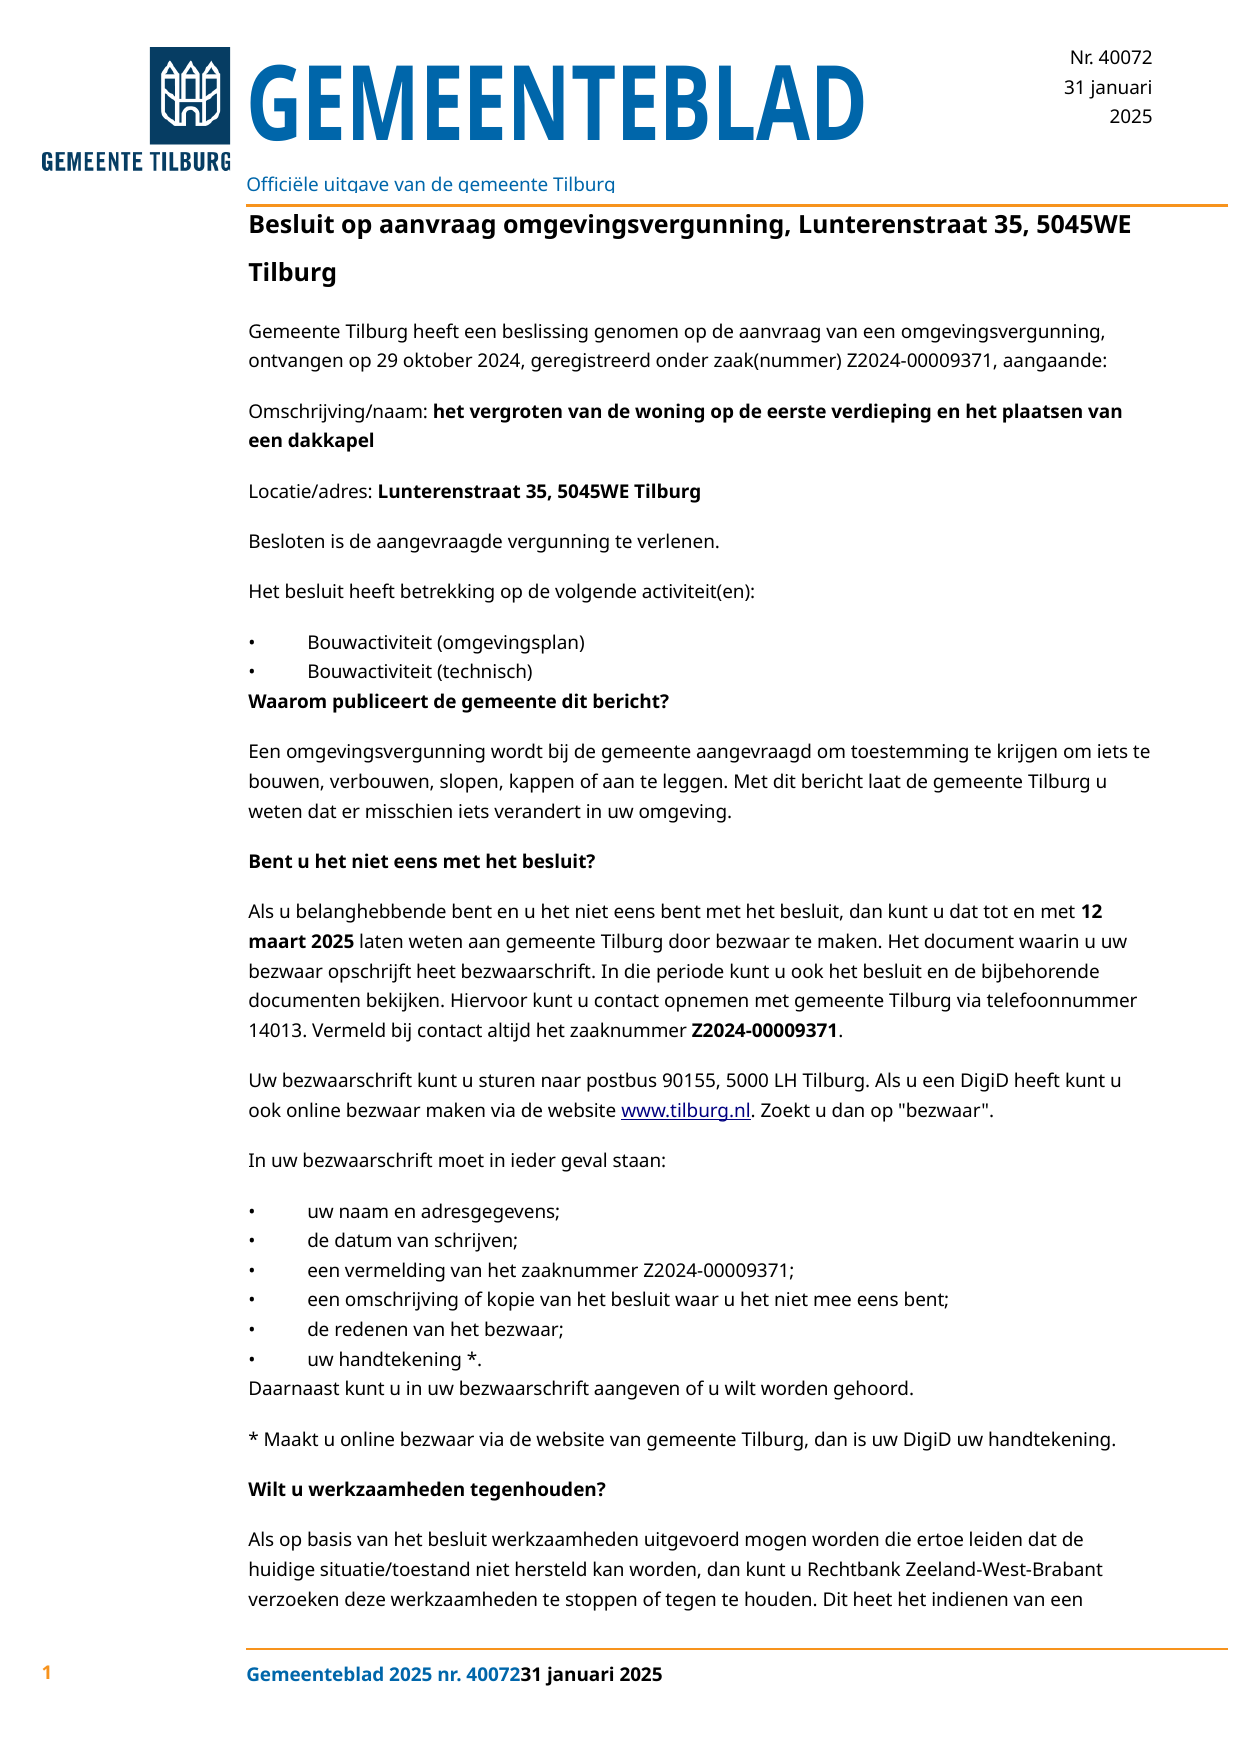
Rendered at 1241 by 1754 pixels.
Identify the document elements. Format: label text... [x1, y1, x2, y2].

text Besluit op aanvraag omgevingsvergunning, Lunterenstraat 35, 5045WE Tilburg [248, 207, 1152, 288]
text Bent u het niet eens met het besluit? [248, 848, 1152, 874]
list een vermelding van het zaaknummer Z2024-00009371; [248, 1257, 1152, 1283]
list de datum van schrijven; [248, 1227, 1152, 1253]
text * Maakt u online bezwaar via de website van gemeente Tilburg, dan is uw DigiD uw handtekening. [248, 1426, 1152, 1452]
text Uw bezwaarschrift kunt u sturen naar postbus 90155, 5000 LH Tilburg. Als u een DigiD heeft kunt u ook online bezwaar maken via de website www.tilburg.nl. Zoekt u dan op "bezwaar". [248, 1067, 1152, 1123]
list Bouwactiviteit (technisch) [248, 659, 1152, 684]
text Wilt u werkzaamheden tegenhouden? [248, 1476, 1152, 1502]
list uw handtekening *. [248, 1346, 1152, 1372]
text Gemeente Tilburg heeft een beslissing genomen op de aanvraag van een omgevingsvergunning, ontvangen op 29 oktober 2024, geregistreerd onder zaak(nummer) Z2024-00009371, aangaande: [248, 318, 1152, 373]
text In uw bezwaarschrift moet in ieder geval staan: [248, 1147, 1152, 1173]
text Het besluit heeft betrekking op de volgende activiteit(en): [248, 579, 1152, 604]
text Een omgevingsvergunning wordt bij de gemeente aangevraagd om toestemming te krijgen om iets te bouwen, verbouwen, slopen, kappen of aan te leggen. Met dit bericht laat de gemeente Tilburg u weten dat er misschien iets verandert in uw omgeving. [248, 739, 1152, 824]
list een omschrijving of kopie van het besluit waar u het niet mee eens bent; [248, 1287, 1152, 1312]
text Daarnaast kunt u in uw bezwaarschrift aangeven of u wilt worden gehoord. [248, 1375, 1152, 1401]
list Bouwactiviteit (omgevingsplan) [248, 629, 1152, 655]
picture [41, 47, 231, 172]
text Als op basis van het besluit werkzaamheden uitgevoerd mogen worden die ertoe leiden dat de huidige situatie/toestand niet hersteld kan worden, dan kunt u Rechtbank Zeeland-West-Brabant verzoeken deze werkzaamheden te stoppen of tegen te houden. Dit heet het indienen van een [248, 1527, 1152, 1612]
list de redenen van het bezwaar; [248, 1316, 1152, 1342]
text Besloten is de aangevraagde vergunning te verlenen. [248, 528, 1152, 554]
text Locatie/adres: Lunterenstraat 35, 5045WE Tilburg [248, 478, 1152, 504]
text Als u belanghebbende bent en u het niet eens bent met het besluit, dan kunt u dat tot en met 12 maart 2025 laten weten aan gemeente Tilburg door bezwaar te maken. Het document waarin u uw bezwaar opschrijft heet bezwaarschrift. In die periode kunt u ook het besluit en de bijbehorende documenten bekijken. Hiervoor kunt u contact opnemen met gemeente Tilburg via telefoonnummer 14013. Vermeld bij contact altijd het zaaknummer Z2024-00009371. [248, 899, 1152, 1043]
list uw naam en adresgegevens; [248, 1198, 1152, 1224]
text Waarom publiceert de gemeente dit bericht? [248, 688, 1152, 714]
text Omschrijving/naam: het vergroten van de woning op de eerste verdieping en het plaatsen van een dakkapel [248, 398, 1152, 453]
